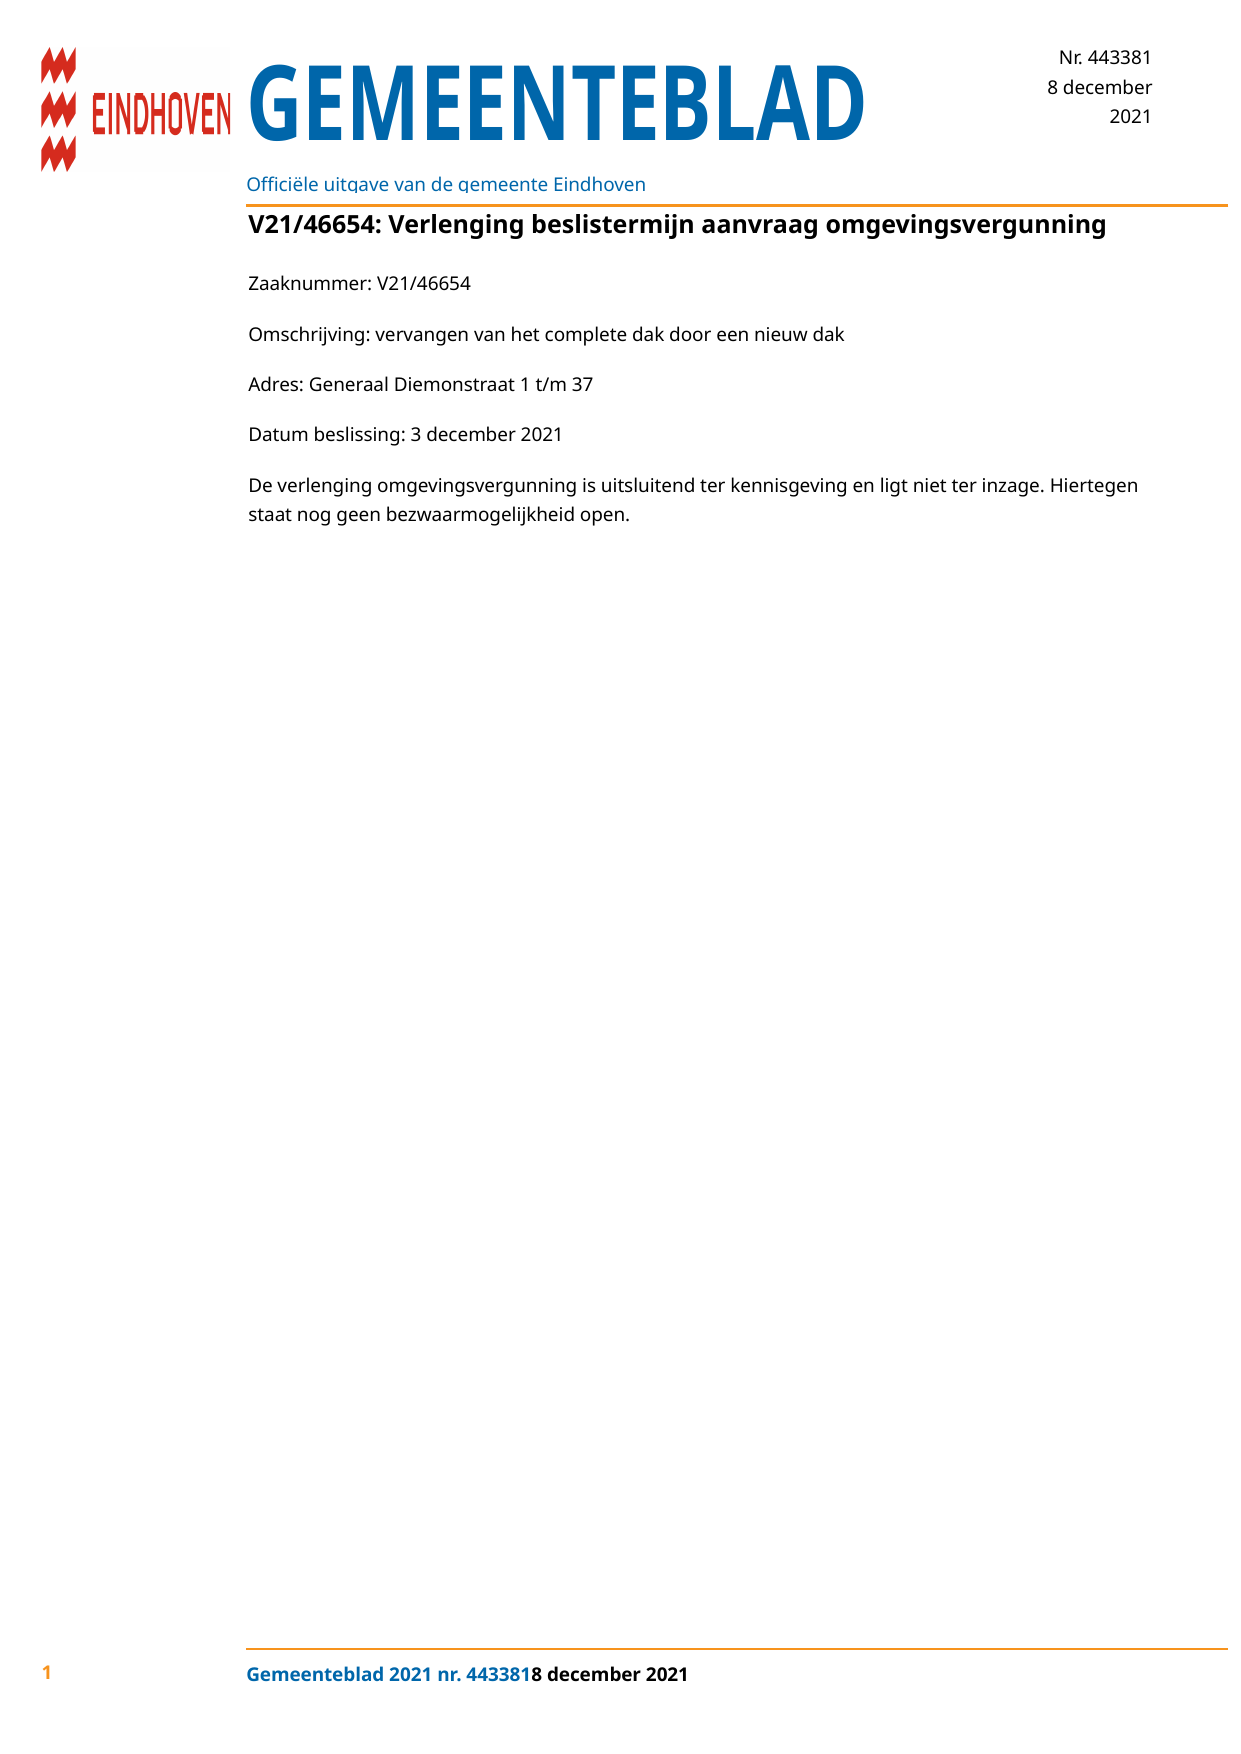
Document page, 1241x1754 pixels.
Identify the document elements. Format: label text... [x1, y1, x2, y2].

text Adres: Generaal Diemonstraat 1 t/m 37 [248, 371, 1152, 397]
text Omschrijving: vervangen van het complete dak door een nieuw dak [248, 321, 1152, 346]
text Datum beslissing: 3 december 2021 [248, 422, 1152, 447]
text De verlenging omgevingsvergunning is uitsluitend ter kennisgeving en ligt niet ter inzage. Hiertegen staat nog geen bezwaarmogelijkheid open. [248, 472, 1152, 527]
text V21/46654: Verlenging beslistermijn aanvraag omgevingsvergunning [248, 207, 1152, 241]
text Zaaknummer: V21/46654 [248, 270, 1152, 296]
picture [41, 47, 231, 172]
